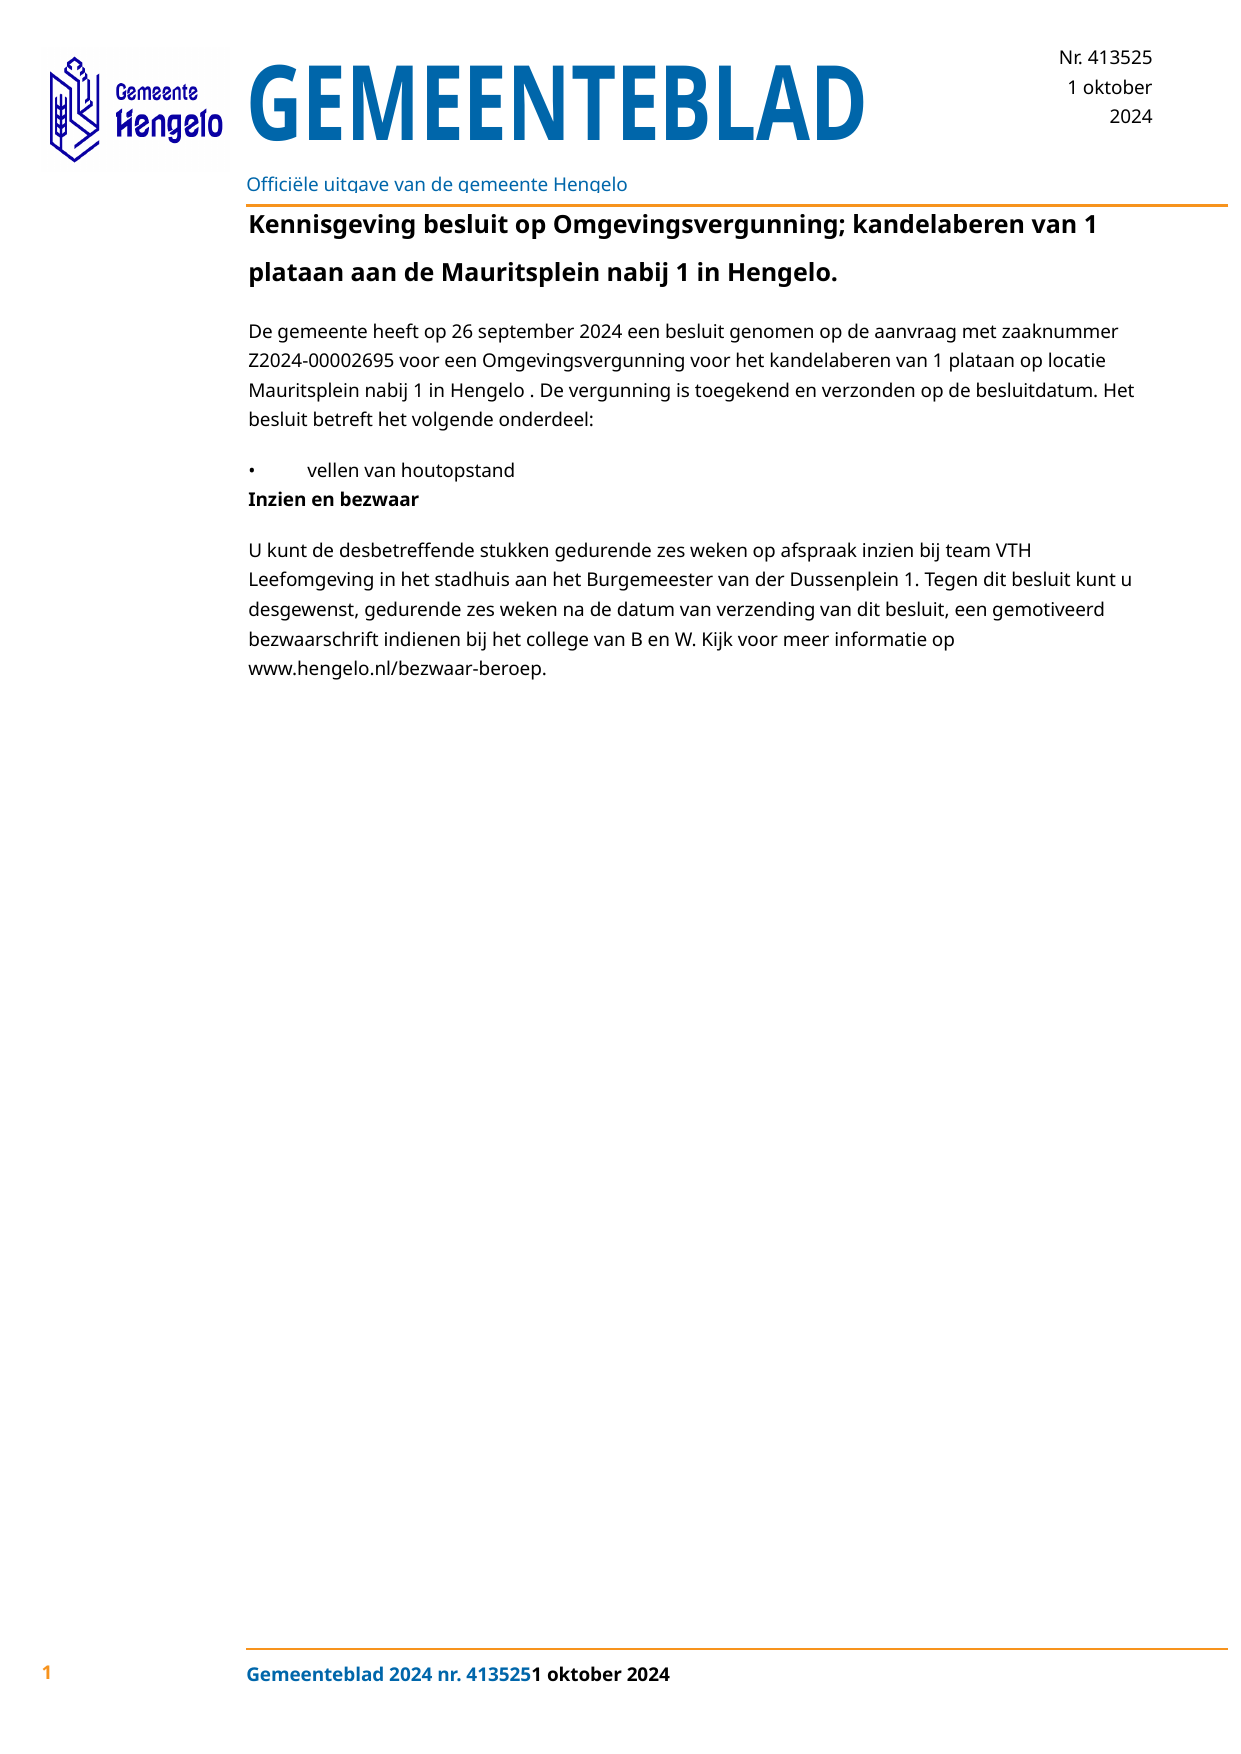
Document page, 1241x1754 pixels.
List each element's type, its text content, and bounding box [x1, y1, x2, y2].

picture [41, 47, 231, 172]
list vellen van houtopstand [248, 457, 1152, 483]
text Kennisgeving besluit op Omgevingsvergunning; kandelaberen van 1 plataan aan de Mauritsplein nabij 1 in Hengelo. [248, 207, 1152, 288]
text Inzien en bezwaar [248, 487, 1152, 512]
text De gemeente heeft op 26 september 2024 een besluit genomen op de aanvraag met zaaknummer Z2024-00002695 voor een Omgevingsvergunning voor het kandelaberen van 1 plataan op locatie Mauritsplein nabij 1 in Hengelo . De vergunning is toegekend en verzonden op de besluitdatum. Het besluit betreft het volgende onderdeel: [248, 318, 1152, 432]
text U kunt de desbetreffende stukken gedurende zes weken op afspraak inzien bij team VTH Leefomgeving in het stadhuis aan het Burgemeester van der Dussenplein 1. Tegen dit besluit kunt u desgewenst, gedurende zes weken na de datum van verzending van dit besluit, een gemotiveerd bezwaarschrift indienen bij het college van B en W. Kijk voor meer informatie op www.hengelo.nl/bezwaar-beroep. [248, 537, 1152, 681]
